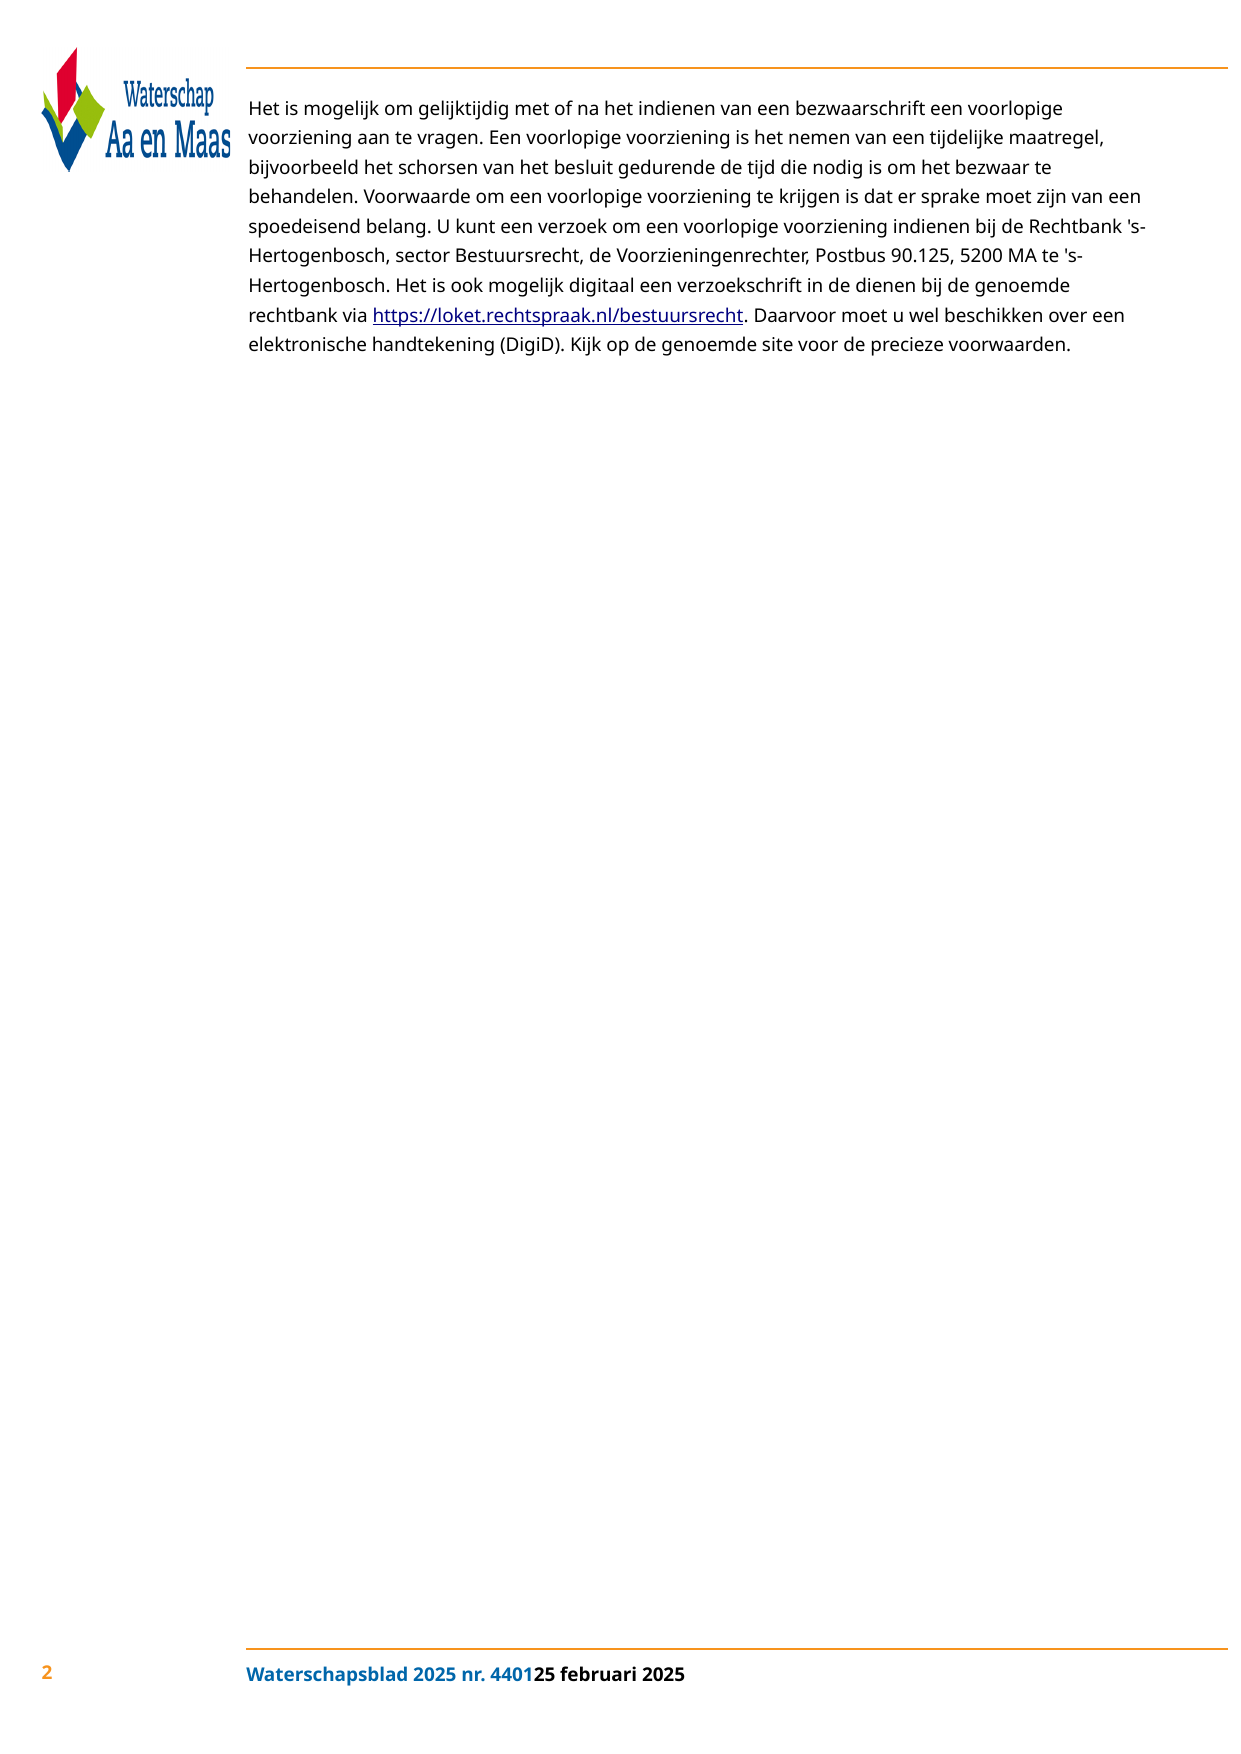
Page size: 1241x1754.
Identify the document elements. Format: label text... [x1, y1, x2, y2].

text Het is mogelijk om gelijktijdig met of na het indienen van een bezwaarschrift een voorlopige voorziening aan te vragen. Een voorlopige voorziening is het nemen van een tijdelijke maatregel, bijvoorbeeld het schorsen van het besluit gedurende de tijd die nodig is om het bezwaar te behandelen. Voorwaarde om een voorlopige voorziening te krijgen is dat er sprake moet zijn van een spoedeisend belang. U kunt een verzoek om een voorlopige voorziening indienen bij de Rechtbank 's-Hertogenbosch, sector Bestuursrecht, de Voorzieningenrechter, Postbus 90.125, 5200 MA te 's-Hertogenbosch. Het is ook mogelijk digitaal een verzoekschrift in de dienen bij de genoemde rechtbank via https://loket.rechtspraak.nl/bestuursrecht. Daarvoor moet u wel beschikken over een elektronische handtekening (DigiD). Kijk op de genoemde site voor de precieze voorwaarden. [248, 95, 1152, 357]
picture [41, 47, 231, 172]
